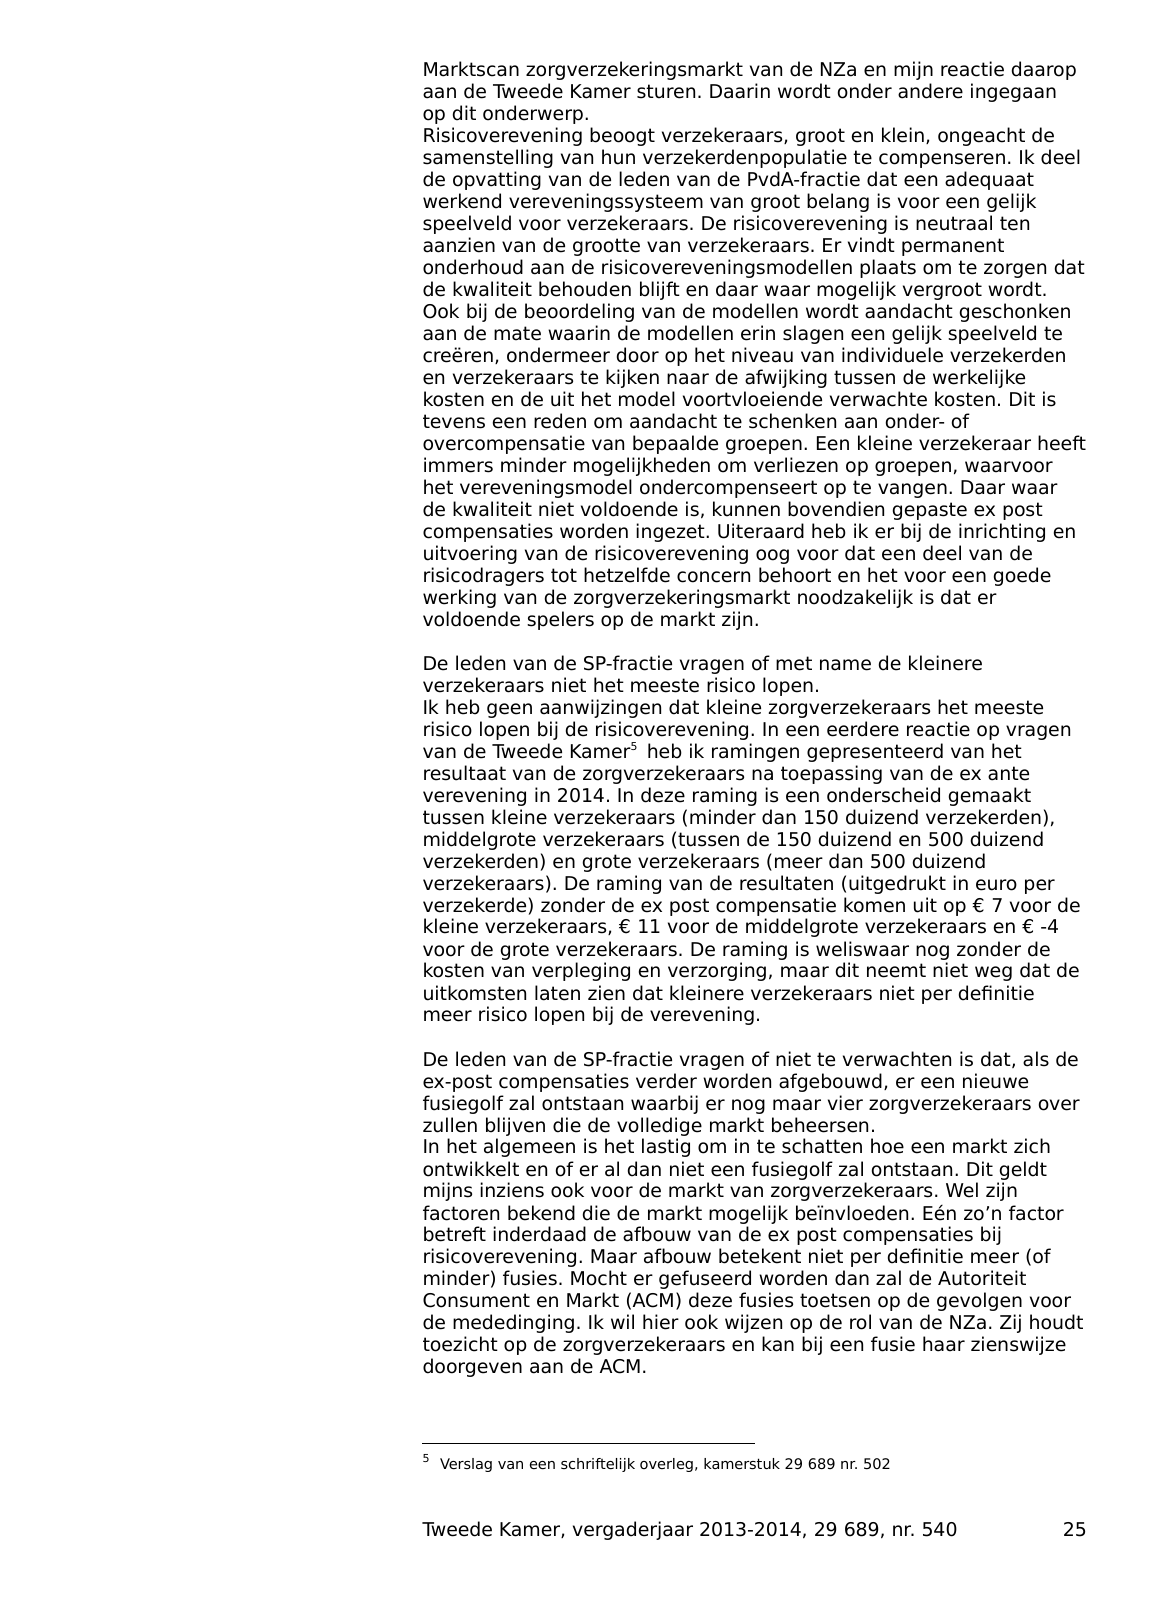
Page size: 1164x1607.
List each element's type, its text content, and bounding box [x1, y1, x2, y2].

text Marktscan zorgverzekeringsmarkt van de NZa en mijn reactie daarop aan de Tweede Kamer sturen. Daarin wordt onder andere ingegaan op dit onderwerp. [422, 59, 1087, 125]
text De leden van de SP-fractie vragen of niet te verwachten is dat, als de ex-post compensaties verder worden afgebouwd, er een nieuwe fusiegolf zal ontstaan waarbij er nog maar vier zorgverzekeraars over zullen blijven die de volledige markt beheersen. [422, 1048, 1087, 1136]
text De leden van de SP-fractie vragen of met name de kleinere verzekeraars niet het meeste risico lopen. [422, 653, 1087, 697]
text Risicoverevening beoogt verzekeraars, groot en klein, ongeacht de samenstelling van hun verzekerdenpopulatie te compenseren. Ik deel de opvatting van de leden van de PvdA-fractie dat een adequaat werkend vereveningssysteem van groot belang is voor een gelijk speelveld voor verzekeraars. De risicoverevening is neutraal ten aanzien van de grootte van verzekeraars. Er vindt permanent onderhoud aan de risicovereveningsmodellen plaats om te zorgen dat de kwaliteit behouden blijft en daar waar mogelijk vergroot wordt. Ook bij de beoordeling van de modellen wordt aandacht geschonken aan de mate waarin de modellen erin slagen een gelijk speelveld te creëren, ondermeer door op het niveau van individuele verzekerden en verzekeraars te kijken naar de afwijking tussen de werkelijke kosten en de uit het model voortvloeiende verwachte kosten. Dit is tevens een reden om aandacht te schenken aan onder- of overcompensatie van bepaalde groepen. Een kleine verzekeraar heeft immers minder mogelijkheden om verliezen op groepen, waarvoor het vereveningsmodel ondercompenseert op te vangen. Daar waar de kwaliteit niet voldoende is, kunnen bovendien gepaste ex post compensaties worden ingezet. Uiteraard heb ik er bij de inrichting en uitvoering van de risicoverevening oog voor dat een deel van de risicodragers tot hetzelfde concern behoort en het voor een goede werking van de zorgverzekeringsmarkt noodzakelijk is dat er voldoende spelers op de markt zijn. [422, 125, 1087, 631]
text In het algemeen is het lastig om in te schatten hoe een markt zich ontwikkelt en of er al dan niet een fusiegolf zal ontstaan. Dit geldt mijns inziens ook voor de markt van zorgverzekeraars. Wel zijn factoren bekend die de markt mogelijk beïnvloeden. Eén zo’n factor betreft inderdaad de afbouw van de ex post compensaties bij risicoverevening. Maar afbouw betekent niet per definitie meer (of minder) fusies. Mocht er gefuseerd worden dan zal de Autoriteit Consument en Markt (ACM) deze fusies toetsen op de gevolgen voor de mededinging. Ik wil hier ook wijzen op de rol van de NZa. Zij houdt toezicht op de zorgverzekeraars en kan bij een fusie haar zienswijze doorgeven aan de ACM. [422, 1136, 1087, 1378]
text Ik heb geen aanwijzingen dat kleine zorgverzekeraars het meeste risico lopen bij de risicoverevening. In een eerdere reactie op vragen van de Tweede Kamer heb ik ramingen gepresenteerd van het resultaat van de zorgverzekeraars na toepassing van de ex ante verevening in 2014. In deze raming is een onderscheid gemaakt tussen kleine verzekeraars (minder dan 150 duizend verzekerden), middelgrote verzekeraars (tussen de 150 duizend en 500 duizend verzekerden) en grote verzekeraars (meer dan 500 duizend verzekeraars). De raming van de resultaten (uitgedrukt in euro per verzekerde) zonder de ex post compensatie komen uit op € 7 voor de kleine verzekeraars, € 11 voor de middelgrote verzekeraars en € -4 voor de grote verzekeraars. De raming is weliswaar nog zonder de kosten van verpleging en verzorging, maar dit neemt niet weg dat de uitkomsten laten zien dat kleinere verzekeraars niet per definitie meer risico lopen bij de verevening. [422, 697, 1087, 1026]
text Verslag van een schriftelijk overleg, kamerstuk 29 689 nr. 502 [422, 1452, 1087, 1474]
